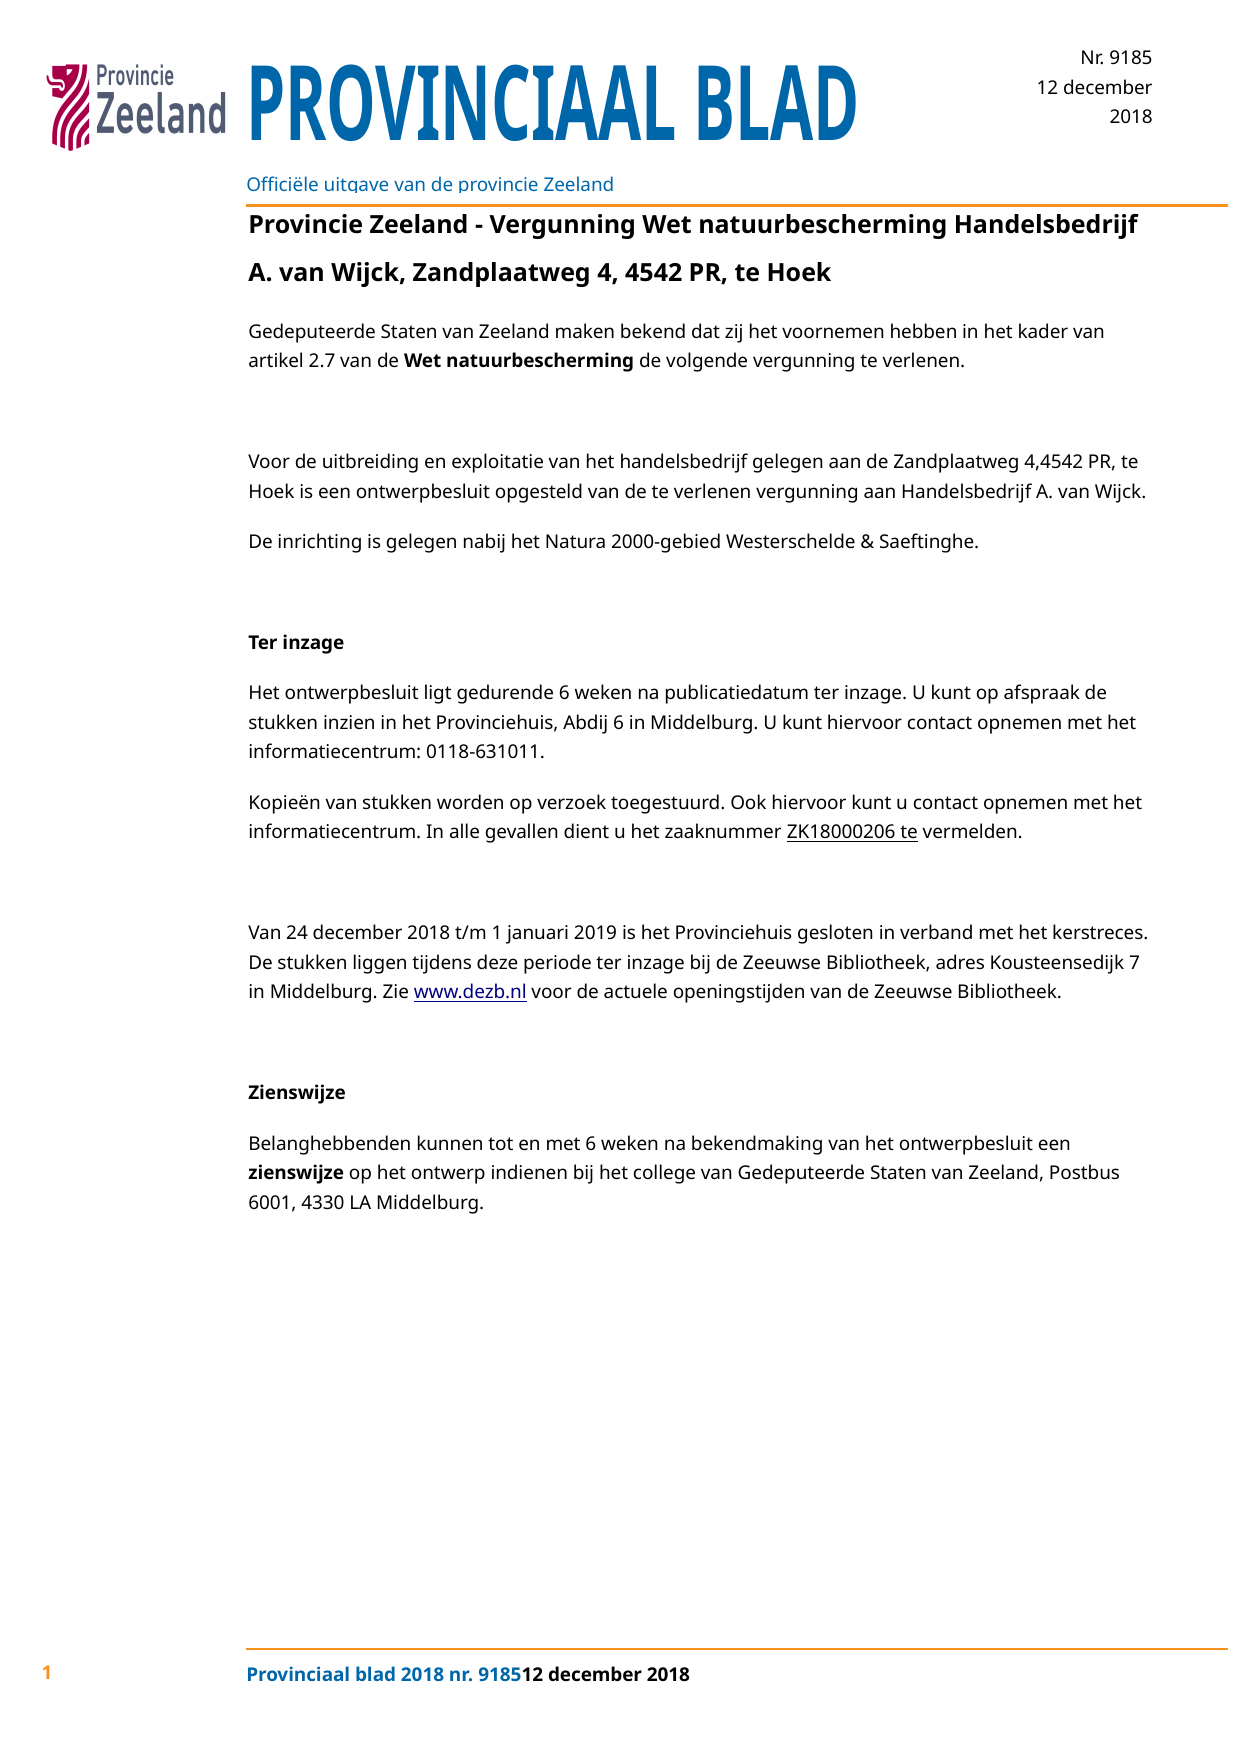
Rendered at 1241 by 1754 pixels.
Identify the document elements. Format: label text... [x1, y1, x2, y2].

text Het ontwerpbesluit ligt gedurende 6 weken na publicatiedatum ter inzage. U kunt op afspraak de stukken inzien in het Provinciehuis, Abdij 6 in Middelburg. U kunt hiervoor contact opnemen met het informatiecentrum: 0118-631011. [248, 679, 1152, 764]
text Gedeputeerde Staten van Zeeland maken bekend dat zij het voornemen hebben in het kader van artikel 2.7 van de Wet natuurbescherming de volgende vergunning te verlenen. [248, 318, 1152, 373]
text De inrichting is gelegen nabij het Natura 2000-gebied Westerschelde & Saeftinghe. [248, 528, 1152, 554]
text Kopieën van stukken worden op verzoek toegestuurd. Ook hiervoor kunt u contact opnemen met het informatiecentrum. In alle gevallen dient u het zaaknummer ZK18000206 te vermelden. [248, 789, 1152, 844]
text Zienswijze [248, 1079, 1152, 1105]
text Van 24 december 2018 t/m 1 januari 2019 is het Provinciehuis gesloten in verband met het kerstreces. De stukken liggen tijdens deze periode ter inzage bij de Zeeuwse Bibliotheek, adres Kousteensedijk 7 in Middelburg. Zie www.dezb.nl voor de actuele openingstijden van de Zeeuwse Bibliotheek. [248, 919, 1152, 1004]
text Voor de uitbreiding en exploitatie van het handelsbedrijf gelegen aan de Zandplaatweg 4,4542 PR, te Hoek is een ontwerpbesluit opgesteld van de te verlenen vergunning aan Handelsbedrijf A. van Wijck. [248, 448, 1152, 504]
text Belanghebbenden kunnen tot en met 6 weken na bekendmaking van het ontwerpbesluit een zienswijze op het ontwerp indienen bij het college van Gedeputeerde Staten van Zeeland, Postbus 6001, 4330 LA Middelburg. [248, 1130, 1152, 1215]
text Ter inzage [248, 629, 1152, 655]
text Provincie Zeeland - Vergunning Wet natuurbescherming Handelsbedrijf A. van Wijck, Zandplaatweg 4, 4542 PR, te Hoek [248, 207, 1152, 288]
picture [41, 47, 231, 172]
